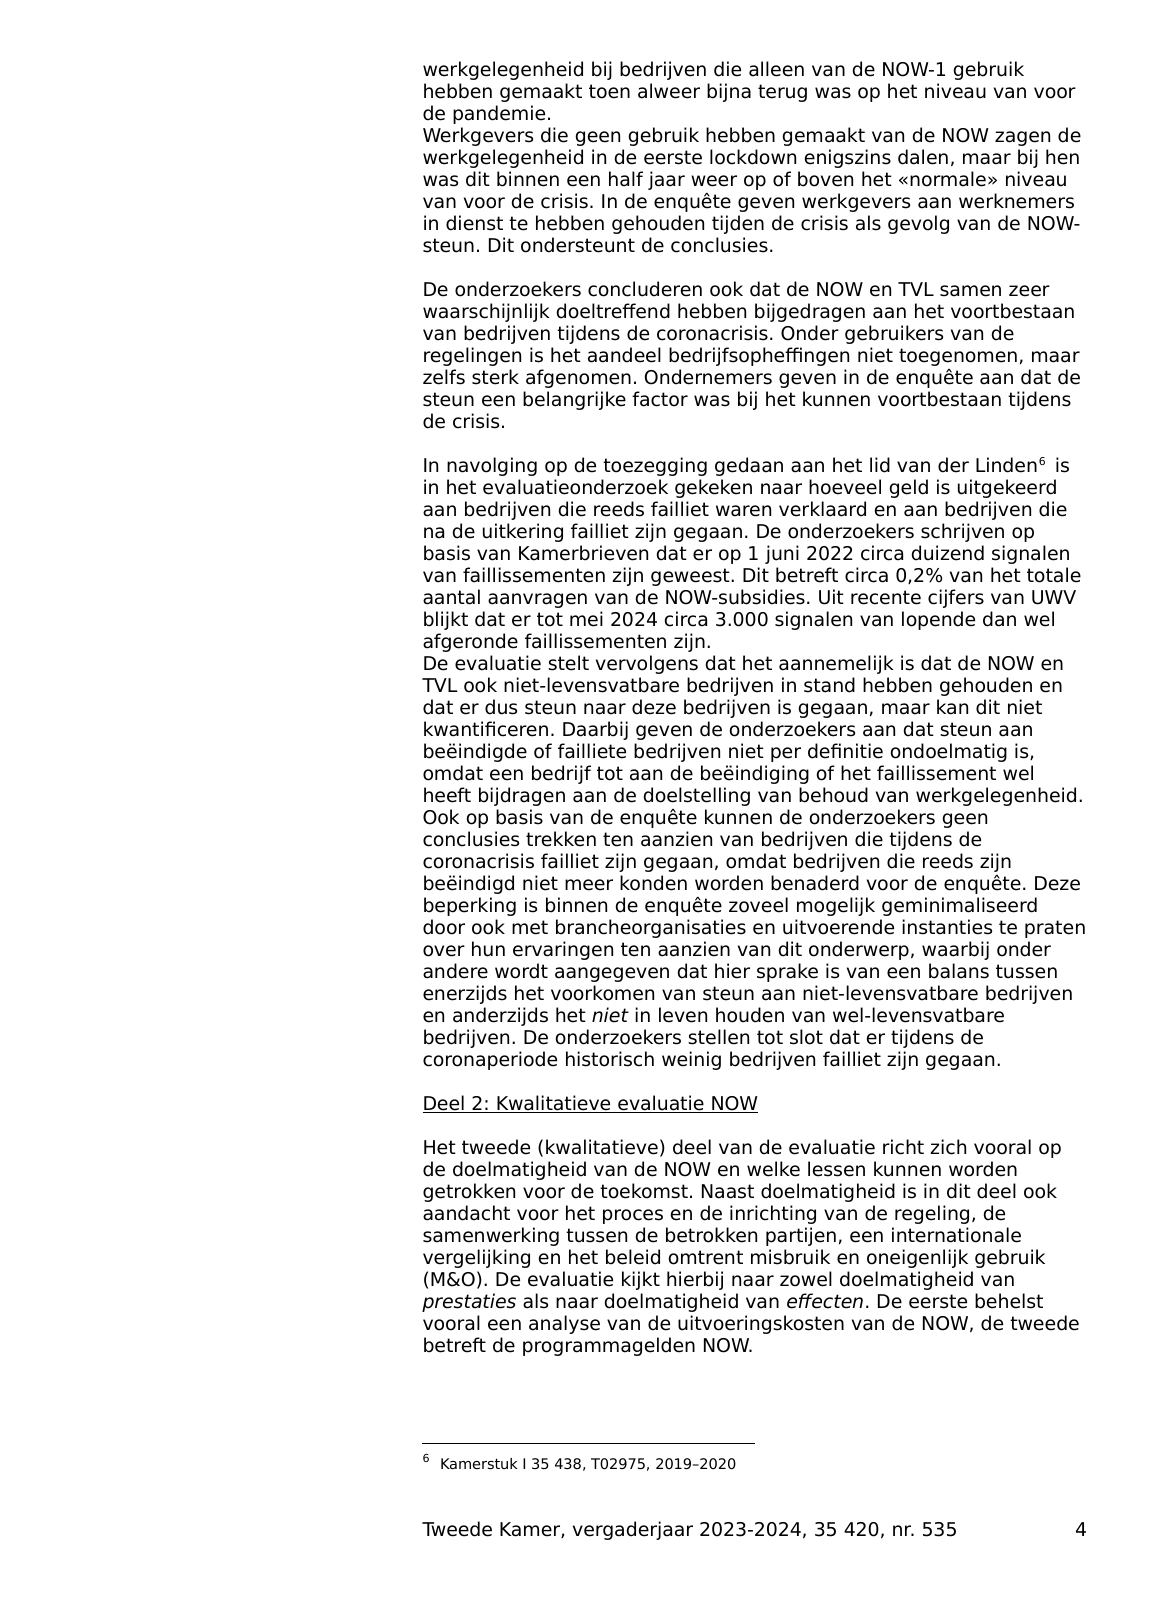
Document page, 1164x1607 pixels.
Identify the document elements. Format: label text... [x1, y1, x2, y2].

text Het tweede (kwalitatieve) deel van de evaluatie richt zich vooral op de doelmatigheid van de NOW en welke lessen kunnen worden getrokken voor de toekomst. Naast doelmatigheid is in dit deel ook aandacht voor het proces en de inrichting van de regeling, de samenwerking tussen de betrokken partijen, een internationale vergelijking en het beleid omtrent misbruik en oneigenlijk gebruik (M&O). De evaluatie kijkt hierbij naar zowel doelmatigheid van prestaties als naar doelmatigheid van effecten. De eerste behelst vooral een analyse van de uitvoeringskosten van de NOW, de tweede betreft de programmagelden NOW. [422, 1137, 1087, 1357]
text werkgelegenheid bij bedrijven die alleen van de NOW-1 gebruik hebben gemaakt toen alweer bijna terug was op het niveau van voor de pandemie. [422, 59, 1087, 125]
text In navolging op de toezegging gedaan aan het lid van der Linden is in het evaluatieonderzoek gekeken naar hoeveel geld is uitgekeerd aan bedrijven die reeds failliet waren verklaard en aan bedrijven die na de uitkering failliet zijn gegaan. De onderzoekers schrijven op basis van Kamerbrieven dat er op 1 juni 2022 circa duizend signalen van faillissementen zijn geweest. Dit betreft circa 0,2% van het totale aantal aanvragen van de NOW-subsidies. Uit recente cijfers van UWV blijkt dat er tot mei 2024 circa 3.000 signalen van lopende dan wel afgeronde faillissementen zijn. [422, 455, 1087, 653]
text De evaluatie stelt vervolgens dat het aannemelijk is dat de NOW en TVL ook niet-levensvatbare bedrijven in stand hebben gehouden en dat er dus steun naar deze bedrijven is gegaan, maar kan dit niet kwantificeren. Daarbij geven de onderzoekers aan dat steun aan beëindigde of failliete bedrijven niet per definitie ondoelmatig is, omdat een bedrijf tot aan de beëindiging of het faillissement wel heeft bijdragen aan de doelstelling van behoud van werkgelegenheid. Ook op basis van de enquête kunnen de onderzoekers geen conclusies trekken ten aanzien van bedrijven die tijdens de coronacrisis failliet zijn gegaan, omdat bedrijven die reeds zijn beëindigd niet meer konden worden benaderd voor de enquête. Deze beperking is binnen de enquête zoveel mogelijk geminimaliseerd door ook met brancheorganisaties en uitvoerende instanties te praten over hun ervaringen ten aanzien van dit onderwerp, waarbij onder andere wordt aangegeven dat hier sprake is van een balans tussen enerzijds het voorkomen van steun aan niet-levensvatbare bedrijven en anderzijds het niet in leven houden van wel-levensvatbare bedrijven. De onderzoekers stellen tot slot dat er tijdens de coronaperiode historisch weinig bedrijven failliet zijn gegaan. [422, 653, 1087, 1071]
text De onderzoekers concluderen ook dat de NOW en TVL samen zeer waarschijnlijk doeltreffend hebben bijgedragen aan het voortbestaan van bedrijven tijdens de coronacrisis. Onder gebruikers van de regelingen is het aandeel bedrijfsopheffingen niet toegenomen, maar zelfs sterk afgenomen. Ondernemers geven in de enquête aan dat de steun een belangrijke factor was bij het kunnen voortbestaan tijdens de crisis. [422, 279, 1087, 433]
text Werkgevers die geen gebruik hebben gemaakt van de NOW zagen de werkgelegenheid in de eerste lockdown enigszins dalen, maar bij hen was dit binnen een half jaar weer op of boven het «normale» niveau van voor de crisis. In de enquête geven werkgevers aan werknemers in dienst te hebben gehouden tijden de crisis als gevolg van de NOW-steun. Dit ondersteunt de conclusies. [422, 125, 1087, 257]
text Kamerstuk I 35 438, T02975, 2019–2020 [422, 1452, 1087, 1474]
subtitle Deel 2: Kwalitatieve evaluatie NOW [422, 1093, 1087, 1115]
